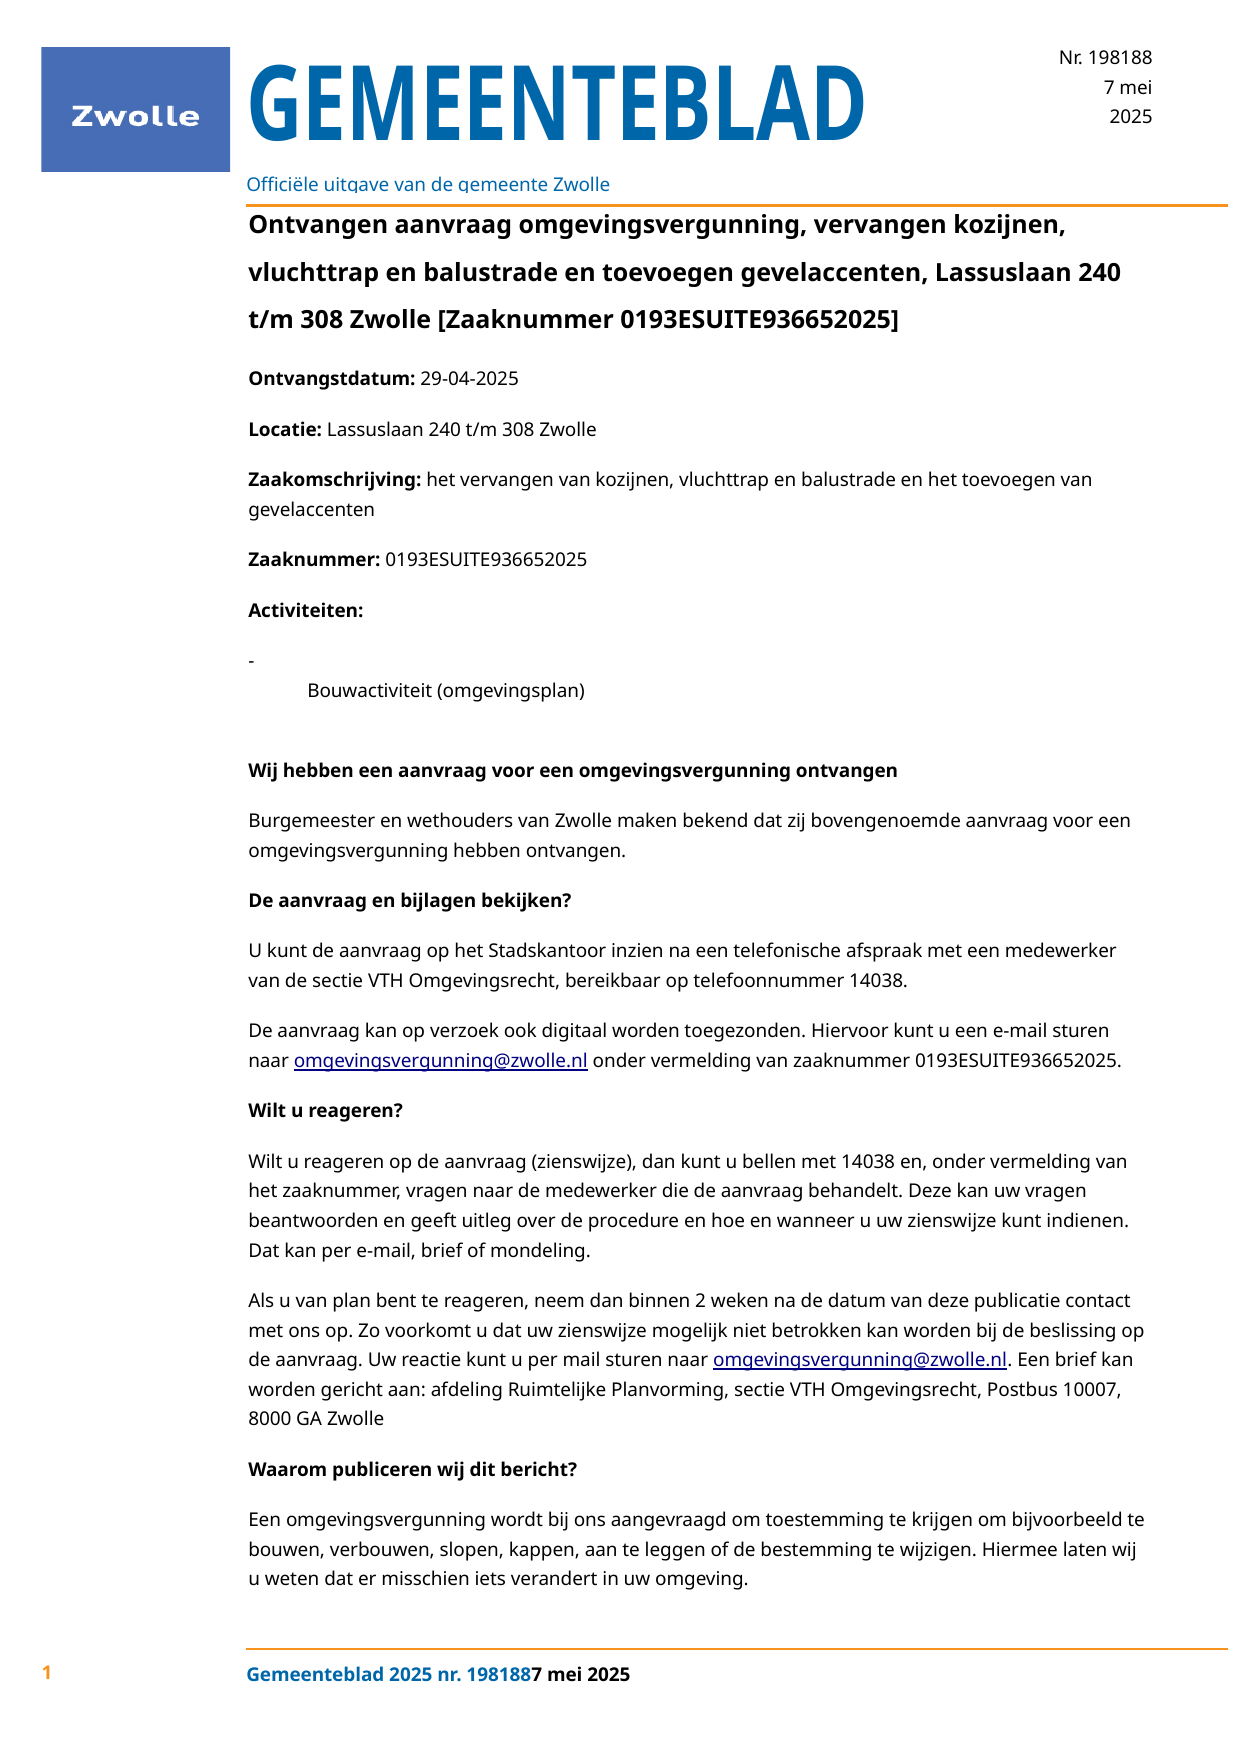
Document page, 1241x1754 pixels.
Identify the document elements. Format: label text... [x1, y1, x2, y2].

text Wilt u reageren? [248, 1098, 1152, 1123]
text De aanvraag en bijlagen bekijken? [248, 887, 1152, 913]
text Locatie: Lassuslaan 240 t/m 308 Zwolle [248, 416, 1152, 442]
text Activiteiten: [248, 597, 1152, 622]
text Zaakomschrijving: het vervangen van kozijnen, vluchttrap en balustrade en het toevoegen van gevelaccenten [248, 466, 1152, 522]
text Wij hebben een aanvraag voor een omgevingsvergunning ontvangen [248, 757, 1152, 782]
text Burgemeester en wethouders van Zwolle maken bekend dat zij bovengenoemde aanvraag voor een omgevingsvergunning hebben ontvangen. [248, 807, 1152, 862]
text Waarom publiceren wij dit bericht? [248, 1456, 1152, 1482]
text Als u van plan bent te reageren, neem dan binnen 2 weken na de datum van deze publicatie contact met ons op. Zo voorkomt u dat uw zienswijze mogelijk niet betrokken kan worden bij de beslissing op de aanvraag. Uw reactie kunt u per mail sturen naar omgevingsvergunning@zwolle.nl. Een brief kan worden gericht aan: afdeling Ruimtelijke Planvorming, sectie VTH Omgevingsrecht, Postbus 10007, 8000 GA Zwolle [248, 1287, 1152, 1431]
text U kunt de aanvraag op het Stadskantoor inzien na een telefonische afspraak met een medewerker van de sectie VTH Omgevingsrecht, bereikbaar op telefoonnummer 14038. [248, 938, 1152, 993]
picture [41, 47, 231, 172]
text De aanvraag kan op verzoek ook digitaal worden toegezonden. Hiervoor kunt u een e-mail sturen naar omgevingsvergunning@zwolle.nl onder vermelding van zaaknummer 0193ESUITE936652025. [248, 1018, 1152, 1073]
text Zaaknummer: 0193ESUITE936652025 [248, 546, 1152, 572]
text Een omgevingsvergunning wordt bij ons aangevraagd om toestemming te krijgen om bijvoorbeeld te bouwen, verbouwen, slopen, kappen, aan te leggen of de bestemming te wijzigen. Hiermee laten wij u weten dat er misschien iets verandert in uw omgeving. [248, 1506, 1152, 1591]
list Bouwactiviteit (omgevingsplan) [248, 677, 1152, 702]
text Ontvangstdatum: 29-04-2025 [248, 366, 1152, 391]
text Wilt u reageren op de aanvraag (zienswijze), dan kunt u bellen met 14038 en, onder vermelding van het zaaknummer, vragen naar de medewerker die de aanvraag behandelt. Deze kan uw vragen beantwoorden en geeft uitleg over de procedure en hoe en wanneer u uw zienswijze kunt indienen. Dat kan per e-mail, brief of mondeling. [248, 1148, 1152, 1262]
text Ontvangen aanvraag omgevingsvergunning, vervangen kozijnen, vluchttrap en balustrade en toevoegen gevelaccenten, Lassuslaan 240 t/m 308 Zwolle [Zaaknummer 0193ESUITE936652025] [248, 207, 1152, 336]
